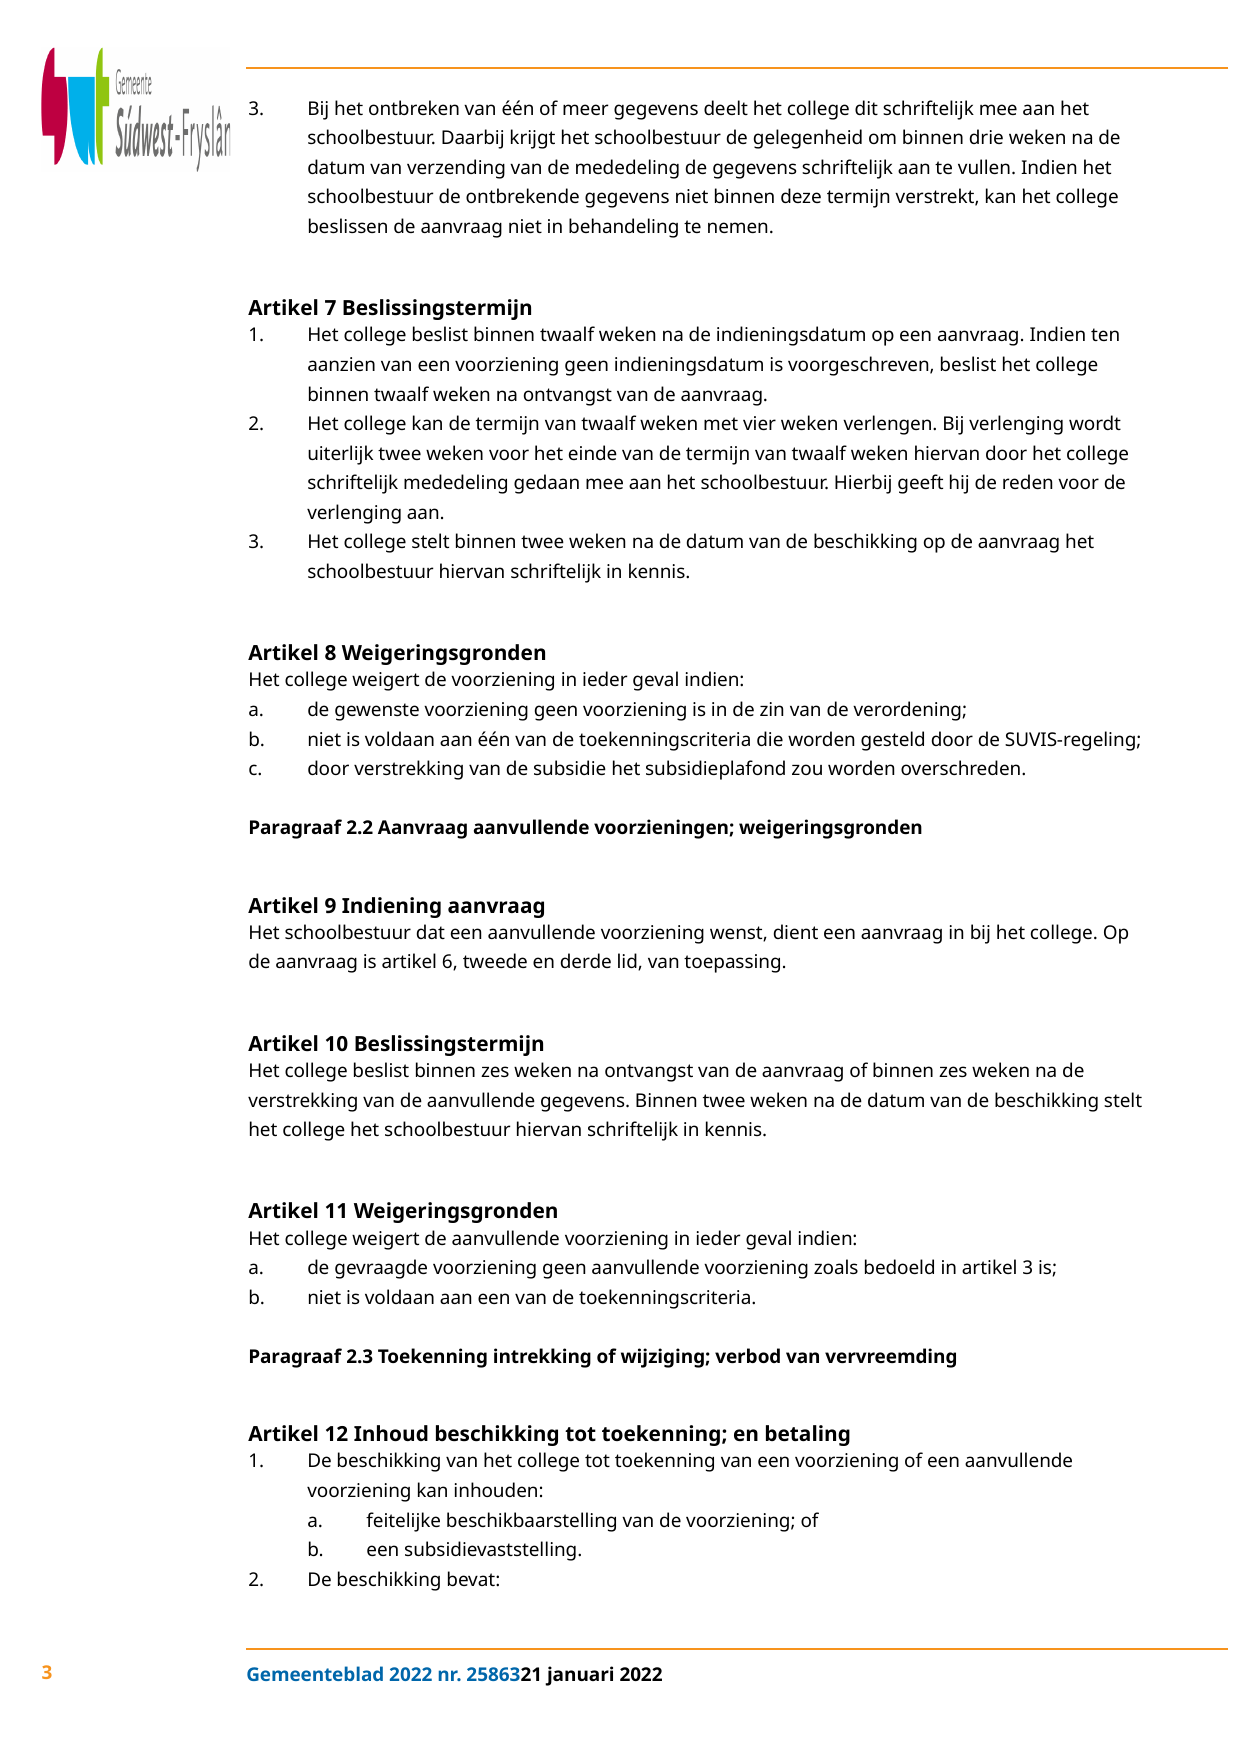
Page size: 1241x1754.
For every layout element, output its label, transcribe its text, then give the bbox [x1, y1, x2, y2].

list Het college stelt binnen twee weken na de datum van de beschikking op de aanvraag het schoolbestuur hiervan schriftelijk in kennis. [248, 529, 1152, 584]
list door verstrekking van de subsidie het subsidieplafond zou worden overschreden. [248, 755, 1152, 781]
list niet is voldaan aan een van de toekenningscriteria. [248, 1284, 1152, 1310]
text Paragraaf 2.2 Aanvraag aanvullende voorzieningen; weigeringsgronden [248, 814, 1152, 840]
text Het college beslist binnen zes weken na ontvangst van de aanvraag of binnen zes weken na de verstrekking van de aanvullende gegevens. Binnen twee weken na de datum van de beschikking stelt het college het schoolbestuur hiervan schriftelijk in kennis. [248, 1057, 1152, 1142]
list De beschikking van het college tot toekenning van een voorziening of een aanvullende voorziening kan inhouden: [248, 1448, 1152, 1503]
list De beschikking bevat: [248, 1566, 1152, 1592]
list feitelijke beschikbaarstelling van de voorziening; of [307, 1507, 1152, 1533]
text Artikel 8 Weigeringsgronden [248, 638, 1152, 667]
list een subsidievaststelling. [307, 1536, 1152, 1562]
list de gewenste voorziening geen voorziening is in de zin van de verordening; [248, 696, 1152, 722]
text Paragraaf 2.3 Toekenning intrekking of wijziging; verbod van vervreemding [248, 1343, 1152, 1369]
text Artikel 10 Beslissingstermijn [248, 1029, 1152, 1057]
list niet is voldaan aan één van de toekenningscriteria die worden gesteld door de SUVIS-regeling; [248, 726, 1152, 752]
text Het college weigert de voorziening in ieder geval indien: [248, 667, 1152, 692]
list de gevraagde voorziening geen aanvullende voorziening zoals bedoeld in artikel 3 is; [248, 1254, 1152, 1280]
list Bij het ontbreken van één of meer gegevens deelt het college dit schriftelijk mee aan het schoolbestuur. Daarbij krijgt het schoolbestuur de gelegenheid om binnen drie weken na de datum van verzending van de mededeling de gegevens schriftelijk aan te vullen. Indien het schoolbestuur de ontbrekende gegevens niet binnen deze termijn verstrekt, kan het college beslissen de aanvraag niet in behandeling te nemen. [248, 95, 1152, 239]
text Het college weigert de aanvullende voorziening in ieder geval indien: [248, 1225, 1152, 1251]
text Artikel 9 Indiening aanvraag [248, 891, 1152, 919]
list Het college beslist binnen twaalf weken na de indieningsdatum op een aanvraag. Indien ten aanzien van een voorziening geen indieningsdatum is voorgeschreven, beslist het college binnen twaalf weken na ontvangst van de aanvraag. [248, 322, 1152, 406]
list Het college kan de termijn van twaalf weken met vier weken verlengen. Bij verlenging wordt uiterlijk twee weken voor het einde van de termijn van twaalf weken hiervan door het college schriftelijk mededeling gedaan mee aan het schoolbestuur. Hierbij geeft hij de reden voor de verlenging aan. [248, 410, 1152, 525]
text Het schoolbestuur dat een aanvullende voorziening wenst, dient een aanvraag in bij het college. Op de aanvraag is artikel 6, tweede en derde lid, van toepassing. [248, 919, 1152, 974]
text Artikel 7 Beslissingstermijn [248, 293, 1152, 322]
text Artikel 12 Inhoud beschikking tot toekenning; en betaling [248, 1419, 1152, 1448]
text Artikel 11 Weigeringsgronden [248, 1196, 1152, 1225]
picture [41, 47, 231, 172]
